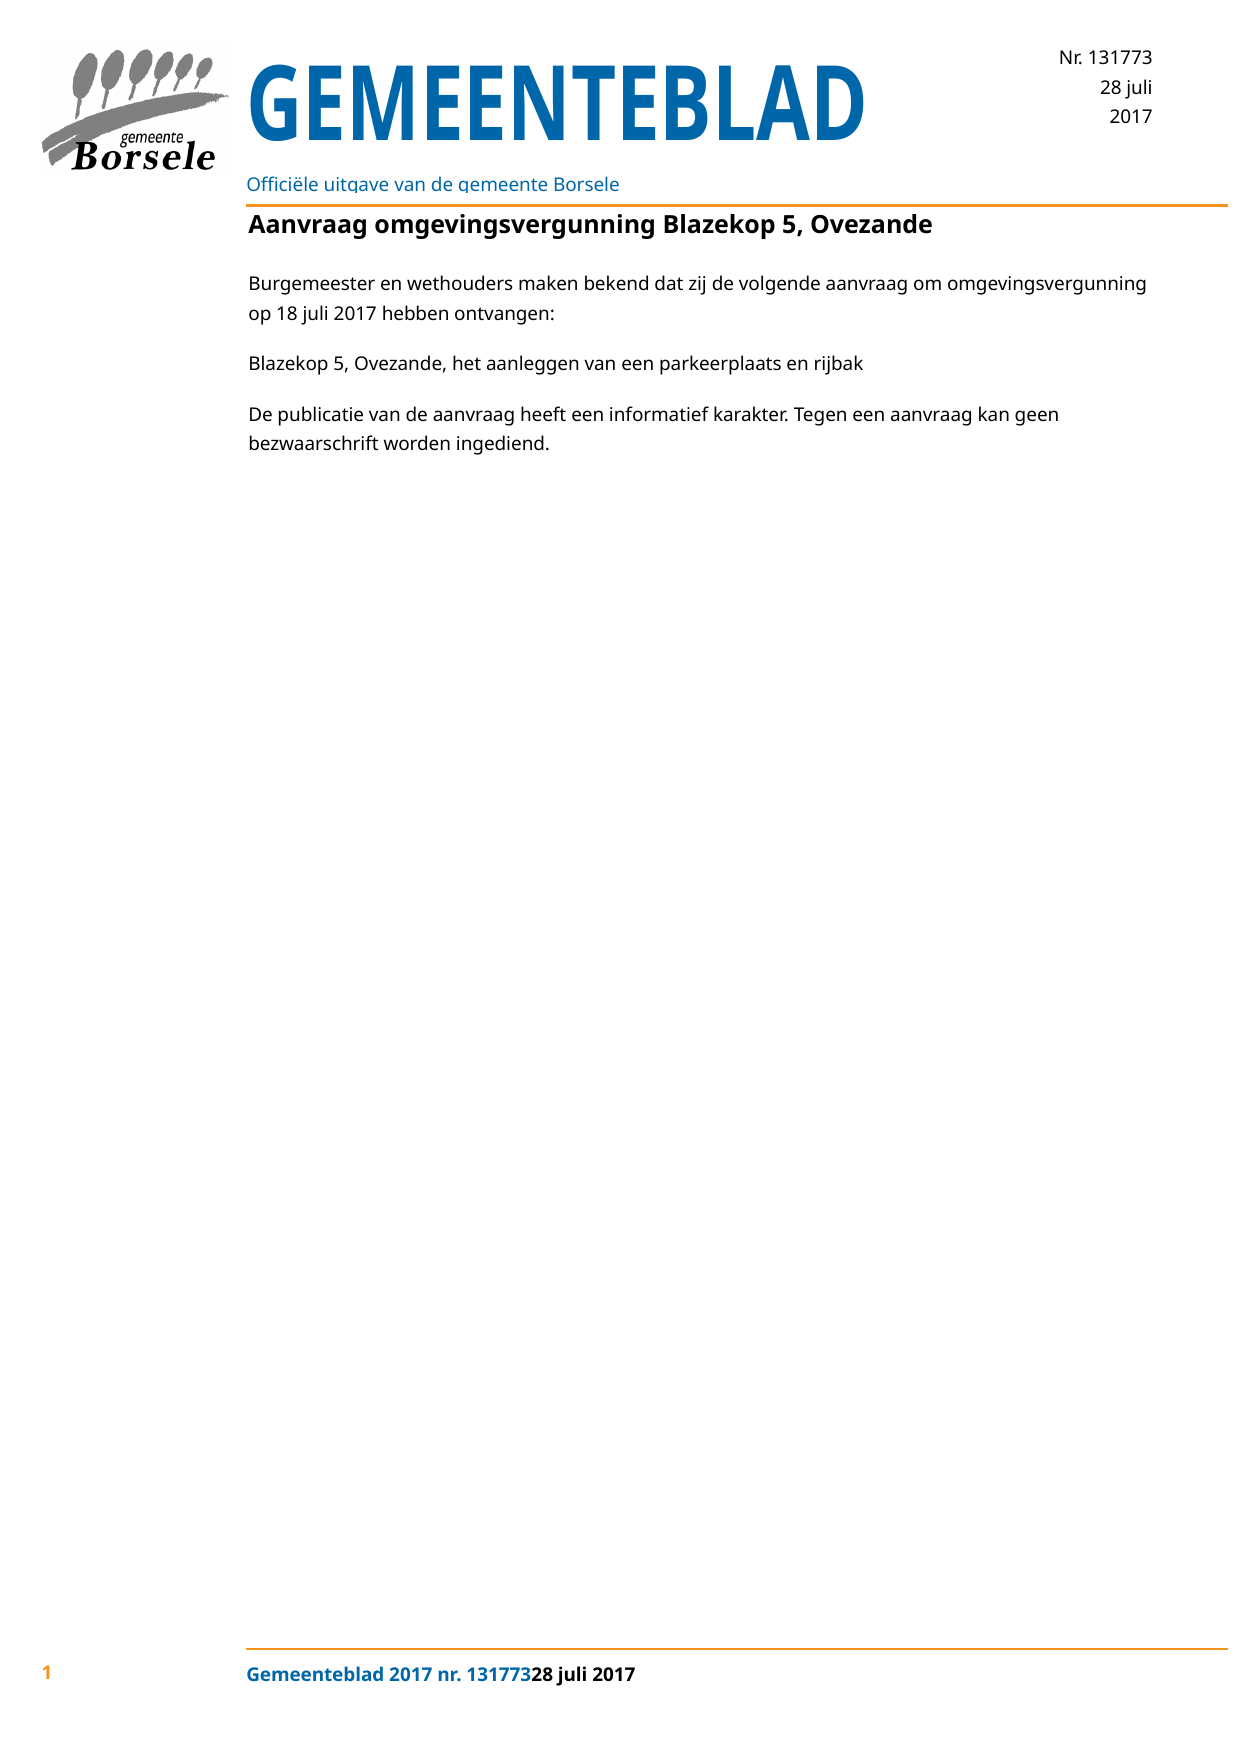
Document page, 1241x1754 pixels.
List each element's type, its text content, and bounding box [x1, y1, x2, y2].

picture [41, 47, 231, 172]
text Aanvraag omgevingsvergunning Blazekop 5, Ovezande [248, 207, 1152, 241]
text Burgemeester en wethouders maken bekend dat zij de volgende aanvraag om omgevingsvergunning op 18 juli 2017 hebben ontvangen: [248, 270, 1152, 326]
text Blazekop 5, Ovezande, het aanleggen van een parkeerplaats en rijbak [248, 350, 1152, 376]
text De publicatie van de aanvraag heeft een informatief karakter. Tegen een aanvraag kan geen bezwaarschrift worden ingediend. [248, 401, 1152, 456]
